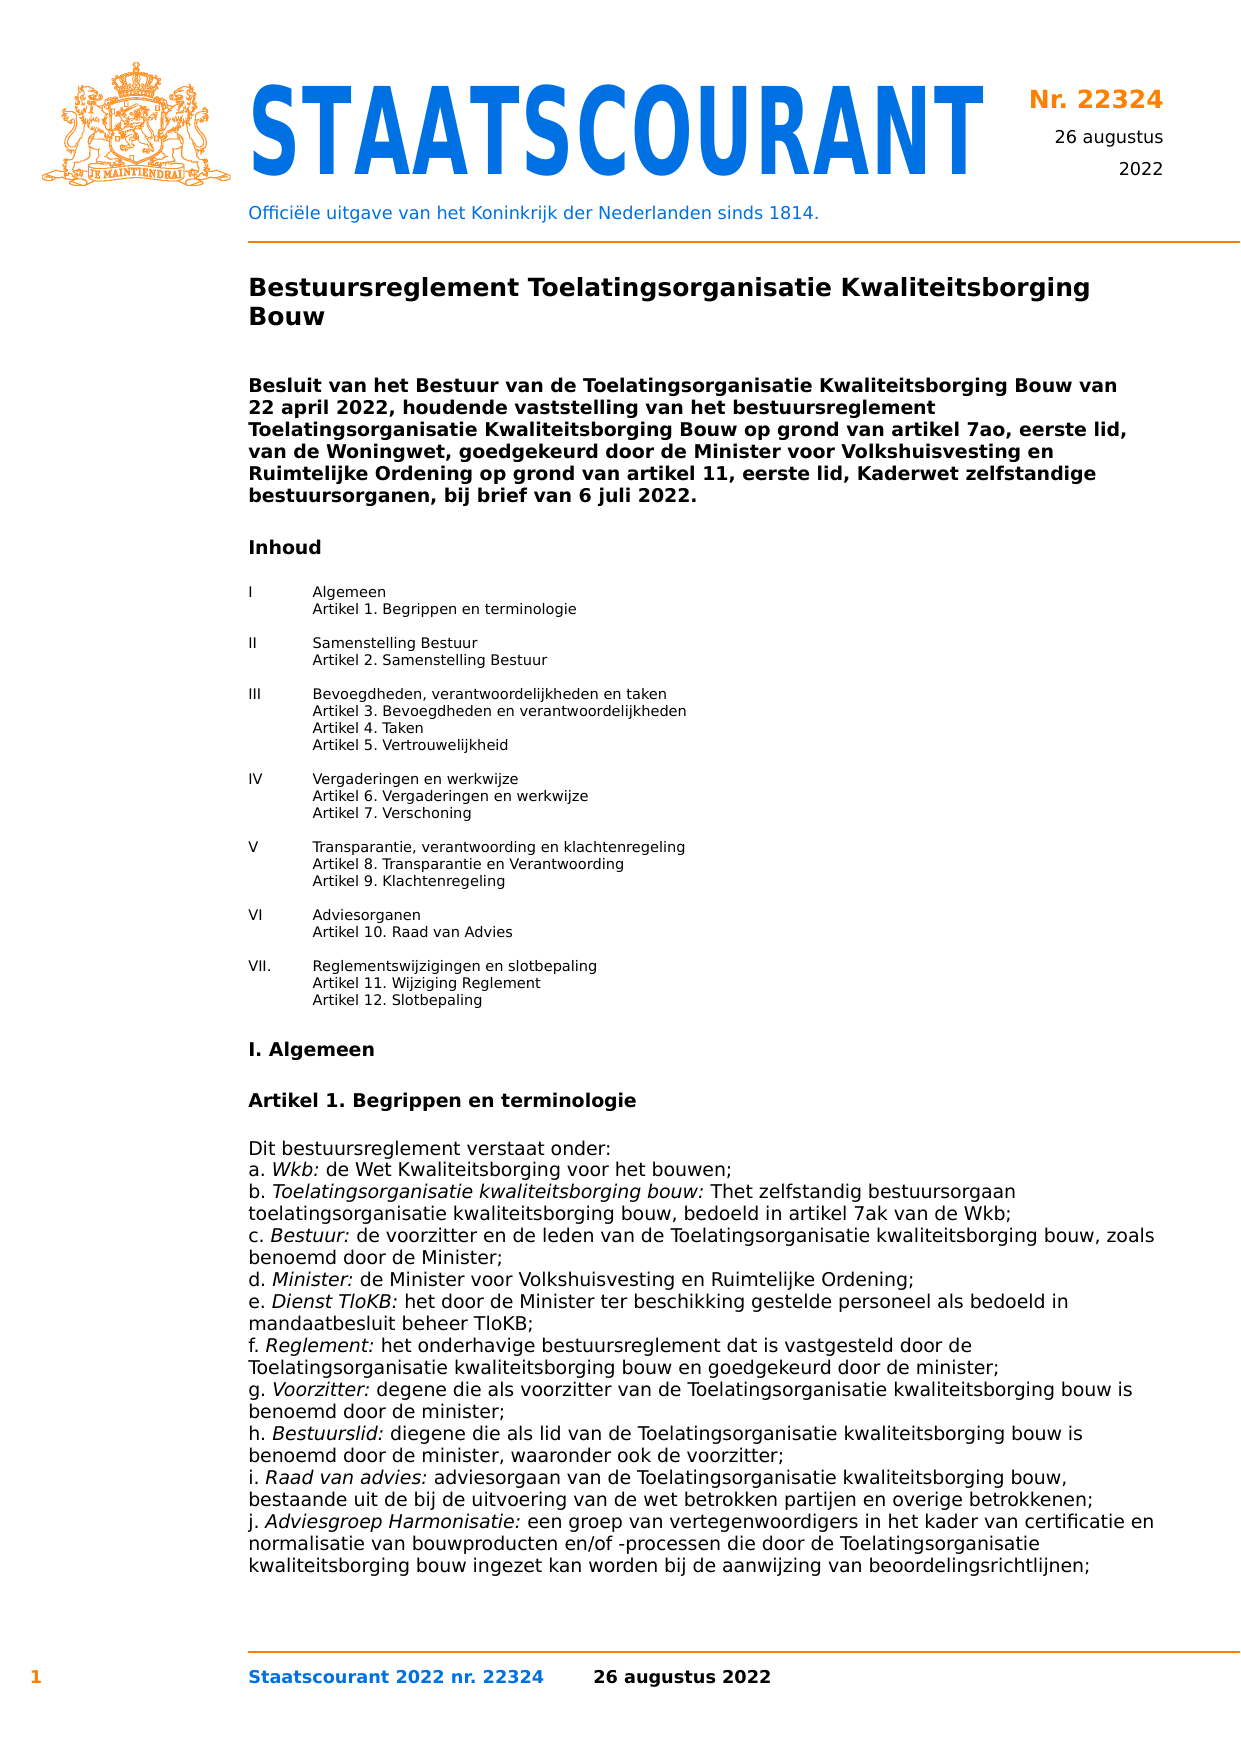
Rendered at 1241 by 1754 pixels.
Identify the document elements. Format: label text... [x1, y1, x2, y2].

table_cell Bevoegdheden, verantwoordelijkheden en taken [307, 686, 1163, 703]
table_cell [307, 890, 1163, 907]
table_cell Artikel 4. Taken [307, 720, 1163, 737]
table_cell [248, 601, 307, 618]
table_cell Artikel 11. Wijziging Reglement [307, 975, 1163, 991]
text d. Minister: de Minister voor Volkshuisvesting en Ruimtelijke Ordening; [248, 1269, 1163, 1291]
text e. Dienst TloKB: het door de Minister ter beschikking gestelde personeel als bedoeld in mandaatbesluit beheer TloKB; [248, 1291, 1163, 1335]
table_cell [248, 924, 307, 941]
table_cell [248, 941, 307, 957]
table_cell VI [248, 907, 307, 923]
table_cell VII. [248, 958, 307, 974]
table_cell [248, 652, 307, 669]
text f. Reglement: het onderhavige bestuursreglement dat is vastgesteld door de Toelatingsorganisatie kwaliteitsborging bouw en goedgekeurd door de minister; [248, 1335, 1163, 1379]
table_cell IV [248, 771, 307, 788]
table_cell [307, 941, 1163, 957]
table_cell [248, 873, 307, 889]
table_header Nr. 22324 [998, 62, 1240, 121]
table_header I [248, 584, 307, 601]
subtitle I. Algemeen [248, 1038, 1163, 1060]
text i. Raad van advies: adviesorgaan van de Toelatingsorganisatie kwaliteitsborging bouw, bestaande uit de bij de uitvoering van de wet betrokken partijen en overige betrokkenen; [248, 1467, 1163, 1511]
table_cell V [248, 839, 307, 856]
table_cell [307, 754, 1163, 771]
subtitle Artikel 1. Begrippen en terminologie [248, 1090, 1163, 1112]
table_cell [248, 618, 307, 635]
table_cell Vergaderingen en werkwijze [307, 771, 1163, 788]
table_cell 26 augustus [998, 121, 1240, 153]
table_cell Artikel 2. Samenstelling Bestuur [307, 652, 1163, 669]
table_cell [248, 788, 307, 805]
table_cell [248, 669, 307, 686]
table_cell Artikel 7. Verschoning [307, 805, 1163, 822]
text Dit bestuursreglement verstaat onder: [248, 1137, 1163, 1159]
table_cell [248, 737, 307, 754]
table_cell [248, 720, 307, 737]
table_cell [248, 703, 307, 720]
table_cell Artikel 5. Vertrouwelijkheid [307, 737, 1163, 754]
table_cell 2022 [998, 153, 1240, 203]
table_cell III [248, 686, 307, 703]
text b. Toelatingsorganisatie kwaliteitsborging bouw: Thet zelfstandig bestuursorgaan toelatingsorganisatie kwaliteitsborging bouw, bedoeld in artikel 7ak van de Wkb; [248, 1181, 1163, 1225]
table_cell [307, 822, 1163, 839]
text j. Adviesgroep Harmonisatie: een groep van vertegenwoordigers in het kader van certificatie en normalisatie van bouwproducten en/of -processen die door de Toelatingsorganisatie kwaliteitsborging bouw ingezet kan worden bij de aanwijzing van beoordelingsrichtlijnen; [248, 1511, 1163, 1577]
table_header [25, 62, 248, 241]
text g. Voorzitter: degene die als voorzitter van de Toelatingsorganisatie kwaliteitsborging bouw is benoemd door de minister; [248, 1379, 1163, 1423]
table_cell [248, 890, 307, 907]
table_cell [248, 856, 307, 873]
table_cell Artikel 8. Transparantie en Verantwoording [307, 856, 1163, 873]
table_cell Artikel 9. Klachtenregeling [307, 873, 1163, 889]
table_header Algemeen [307, 584, 1163, 601]
table_cell Transparantie, verantwoording en klachtenregeling [307, 839, 1163, 856]
table_cell Artikel 10. Raad van Advies [307, 924, 1163, 941]
table_cell Artikel 1. Begrippen en terminologie [307, 601, 1163, 618]
table_cell Artikel 12. Slotbepaling [307, 991, 1163, 1008]
table_cell [307, 618, 1163, 635]
picture [41, 62, 231, 186]
table_cell II [248, 635, 307, 652]
text a. Wkb: de Wet Kwaliteitsborging voor het bouwen; [248, 1159, 1163, 1181]
text c. Bestuur: de voorzitter en de leden van de Toelatingsorganisatie kwaliteitsborging bouw, zoals benoemd door de Minister; [248, 1225, 1163, 1269]
table_cell [307, 669, 1163, 686]
table_cell Artikel 3. Bevoegdheden en verantwoordelijkheden [307, 703, 1163, 720]
subtitle Inhoud [248, 537, 1163, 559]
table_cell [248, 822, 307, 839]
table_cell Reglementswijzigingen en slotbepaling [307, 958, 1163, 974]
table_header STAATSCOURANT [248, 62, 998, 203]
table_cell [248, 754, 307, 771]
subtitle Bestuursreglement Toelatingsorganisatie Kwaliteitsborging Bouw [248, 273, 1163, 331]
table_cell [248, 991, 307, 1008]
text Besluit van het Bestuur van de Toelatingsorganisatie Kwaliteitsborging Bouw van 22 april 2022, houdende vaststelling van het bestuursreglement Toelatingsorganisatie Kwaliteitsborging Bouw op grond van artikel 7ao, eerste lid, van de Woningwet, goedgekeurd door de Minister voor Volkshuisvesting en Ruimtelijke Ordening op grond van artikel 11, eerste lid, Kaderwet zelfstandige bestuursorganen, bij brief van 6 juli 2022. [248, 375, 1163, 507]
table_cell [248, 975, 307, 991]
table_cell [248, 805, 307, 822]
table_cell Samenstelling Bestuur [307, 635, 1163, 652]
text h. Bestuurslid: diegene die als lid van de Toelatingsorganisatie kwaliteitsborging bouw is benoemd door de minister, waaronder ook de voorzitter; [248, 1423, 1163, 1467]
table_cell Officiële uitgave van het Koninkrijk der Nederlanden sinds 1814. [248, 203, 1240, 241]
table_cell Adviesorganen [307, 907, 1163, 923]
table_cell Artikel 6. Vergaderingen en werkwijze [307, 788, 1163, 805]
